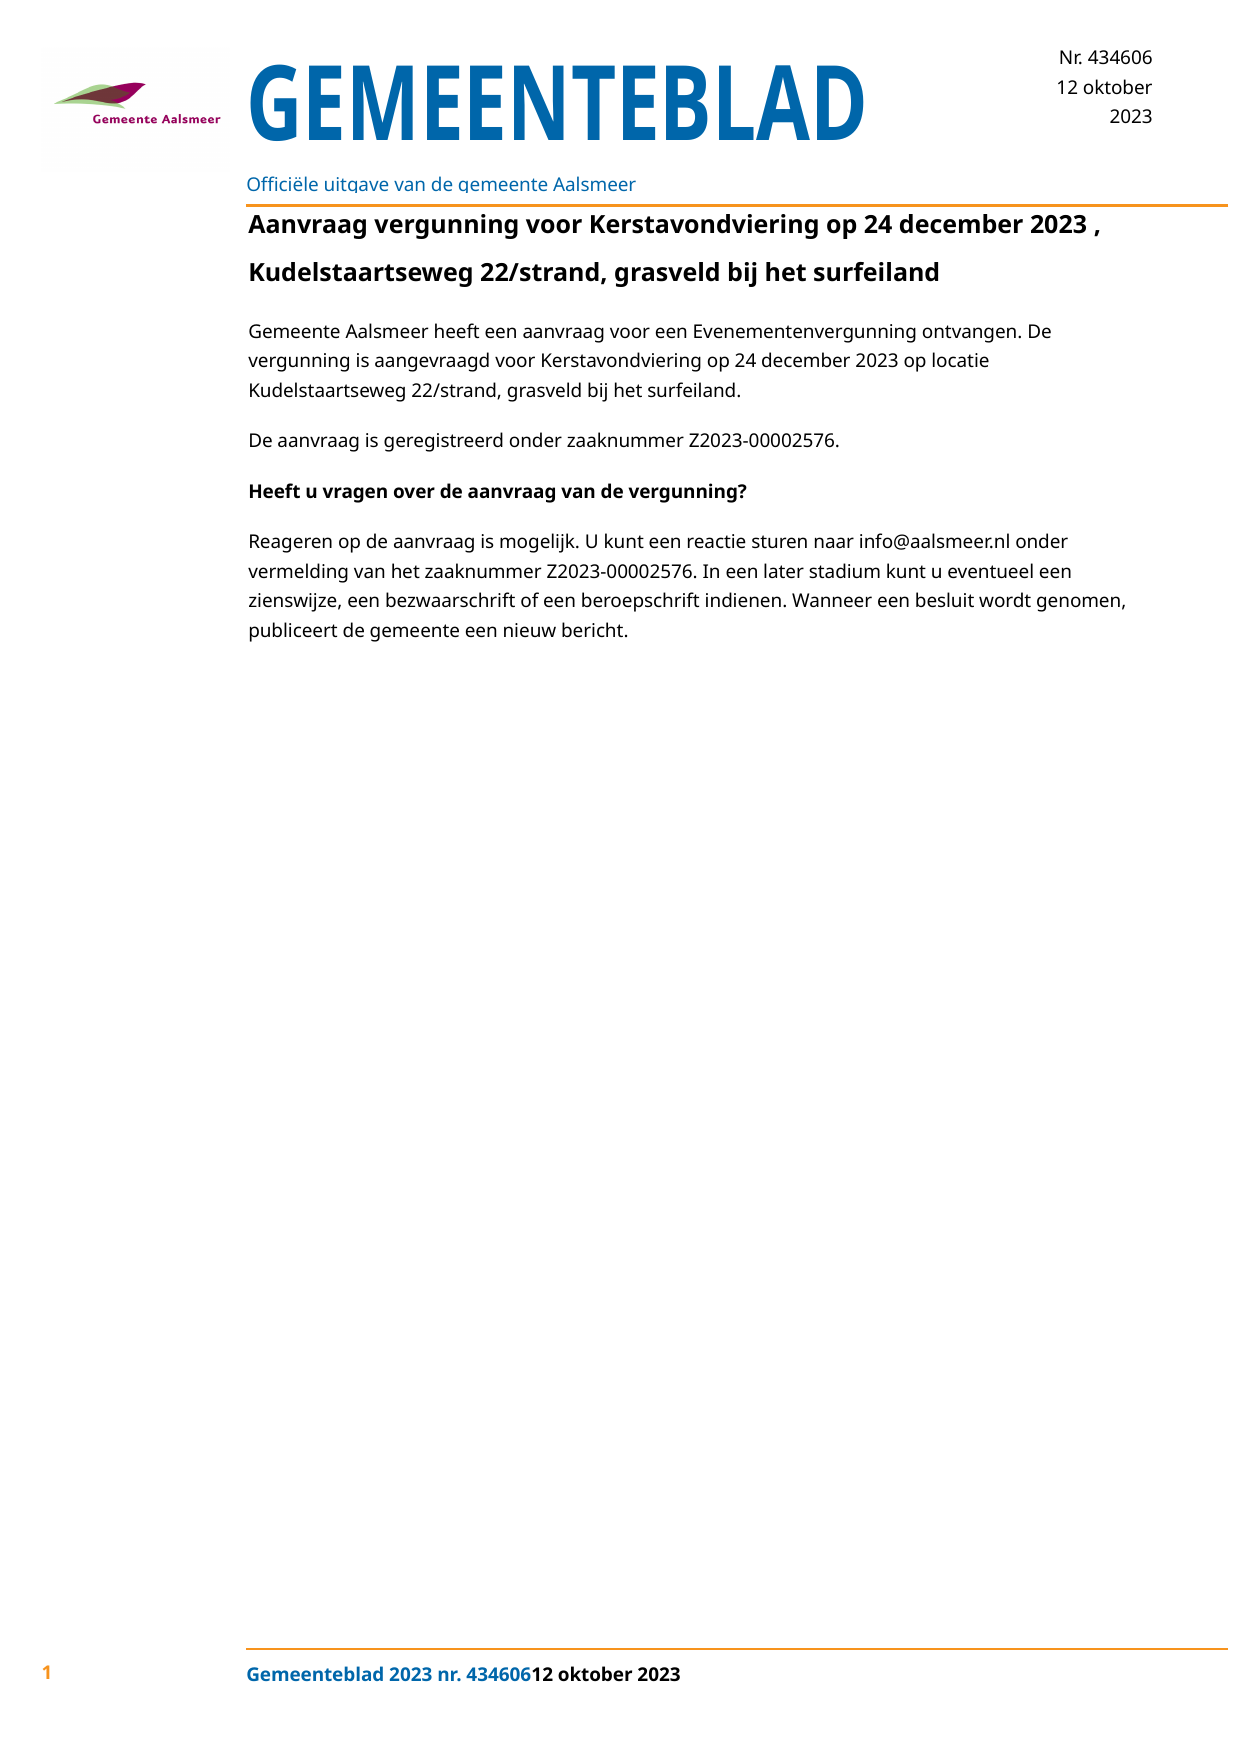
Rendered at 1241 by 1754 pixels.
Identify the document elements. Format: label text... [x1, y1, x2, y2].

text Reageren op de aanvraag is mogelijk. U kunt een reactie sturen naar info@aalsmeer.nl onder vermelding van het zaaknummer Z2023-00002576. In een later stadium kunt u eventueel een zienswijze, een bezwaarschrift of een beroepschrift indienen. Wanneer een besluit wordt genomen, publiceert de gemeente een nieuw bericht. [248, 528, 1152, 643]
text De aanvraag is geregistreerd onder zaaknummer Z2023-00002576. [248, 427, 1152, 453]
picture [41, 47, 231, 172]
text Gemeente Aalsmeer heeft een aanvraag voor een Evenementenvergunning ontvangen. De vergunning is aangevraagd voor Kerstavondviering op 24 december 2023 op locatie Kudelstaartseweg 22/strand, grasveld bij het surfeiland. [248, 318, 1152, 403]
text Heeft u vragen over de aanvraag van de vergunning? [248, 478, 1152, 504]
text Aanvraag vergunning voor Kerstavondviering op 24 december 2023 , Kudelstaartseweg 22/strand, grasveld bij het surfeiland [248, 207, 1152, 288]
